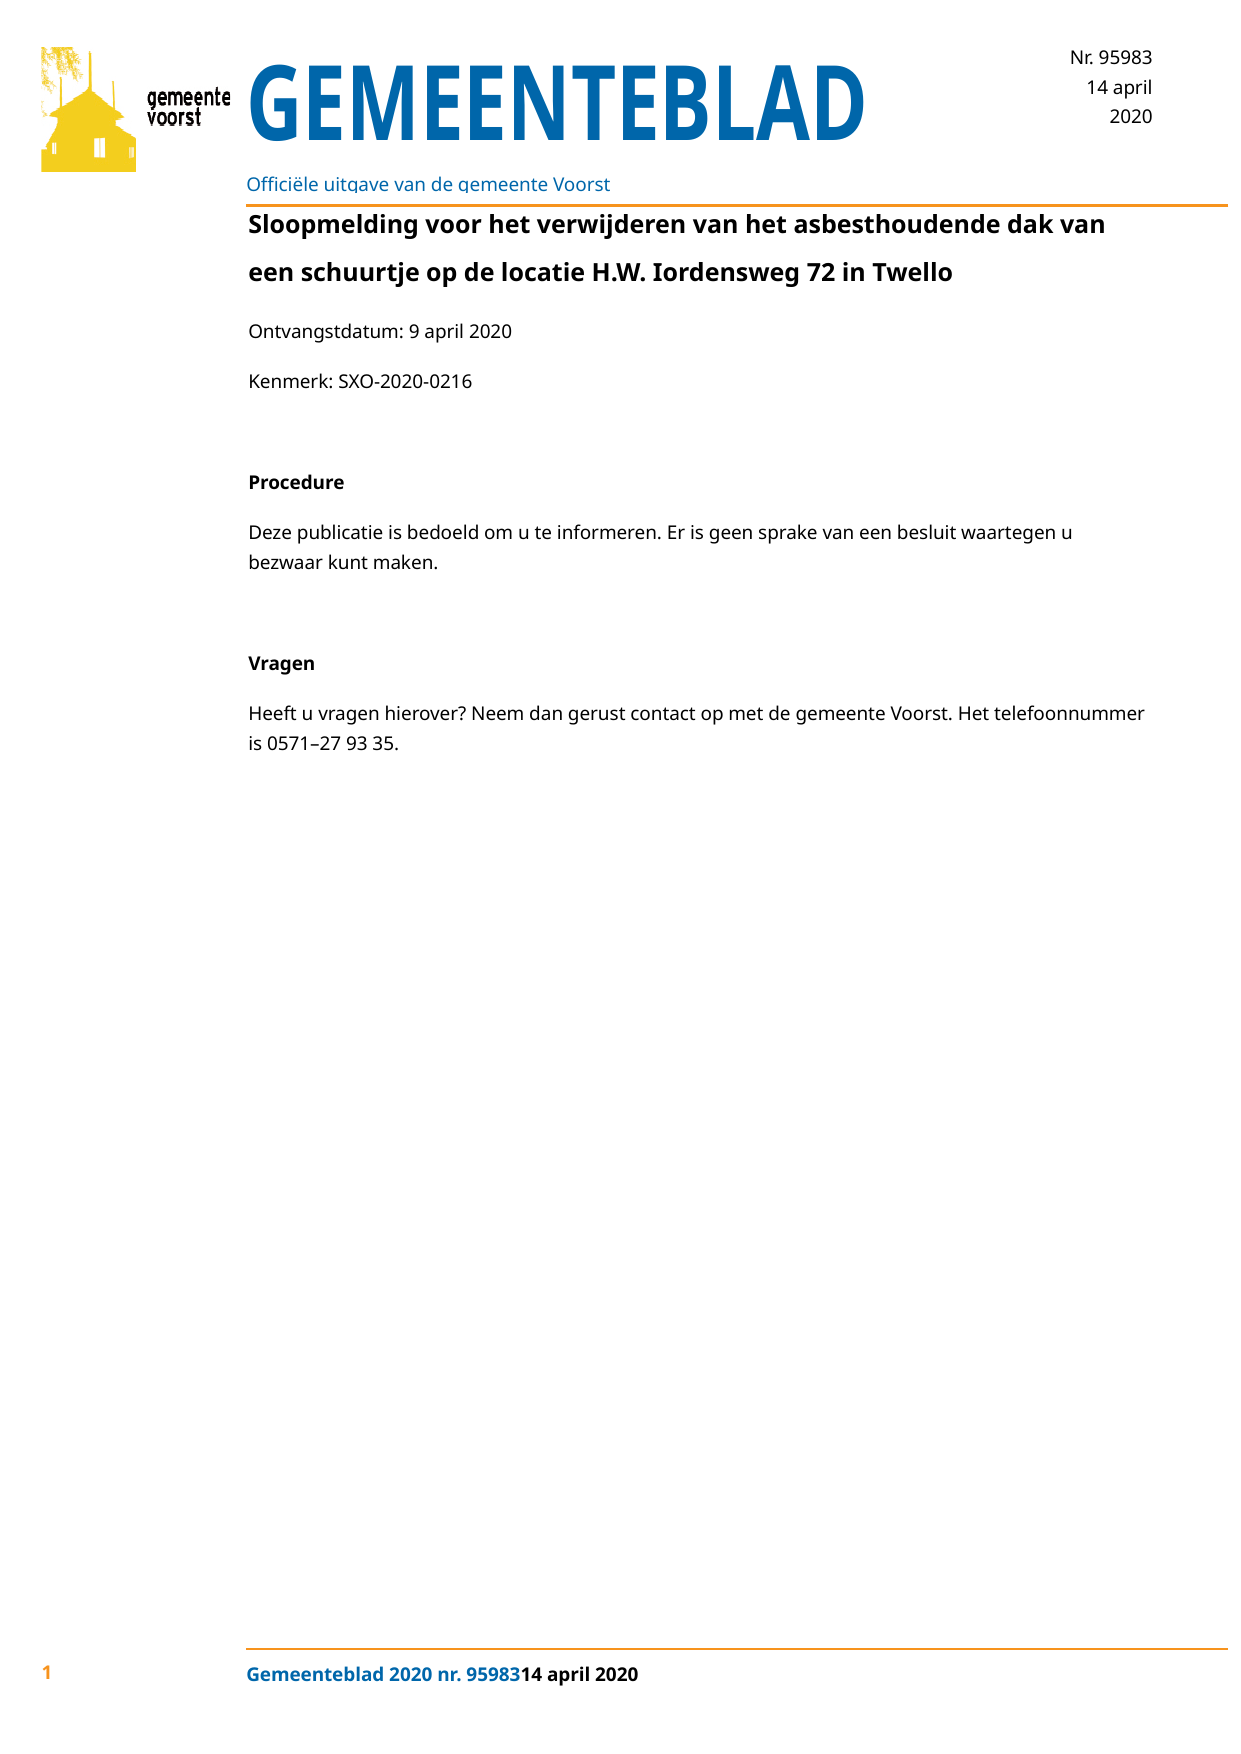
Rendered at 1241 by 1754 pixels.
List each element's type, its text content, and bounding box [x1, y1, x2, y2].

text Deze publicatie is bedoeld om u te informeren. Er is geen sprake van een besluit waartegen u bezwaar kunt maken. [248, 519, 1152, 575]
picture [41, 47, 231, 172]
text Vragen [248, 650, 1152, 676]
text Procedure [248, 469, 1152, 495]
text Heeft u vragen hierover? Neem dan gerust contact op met de gemeente Voorst. Het telefoonnummer is 0571–27 93 35. [248, 700, 1152, 756]
text Sloopmelding voor het verwijderen van het asbesthoudende dak van een schuurtje op de locatie H.W. Iordensweg 72 in Twello [248, 207, 1152, 288]
text Kenmerk: SXO-2020-0216 [248, 368, 1152, 394]
text Ontvangstdatum: 9 april 2020 [248, 318, 1152, 344]
